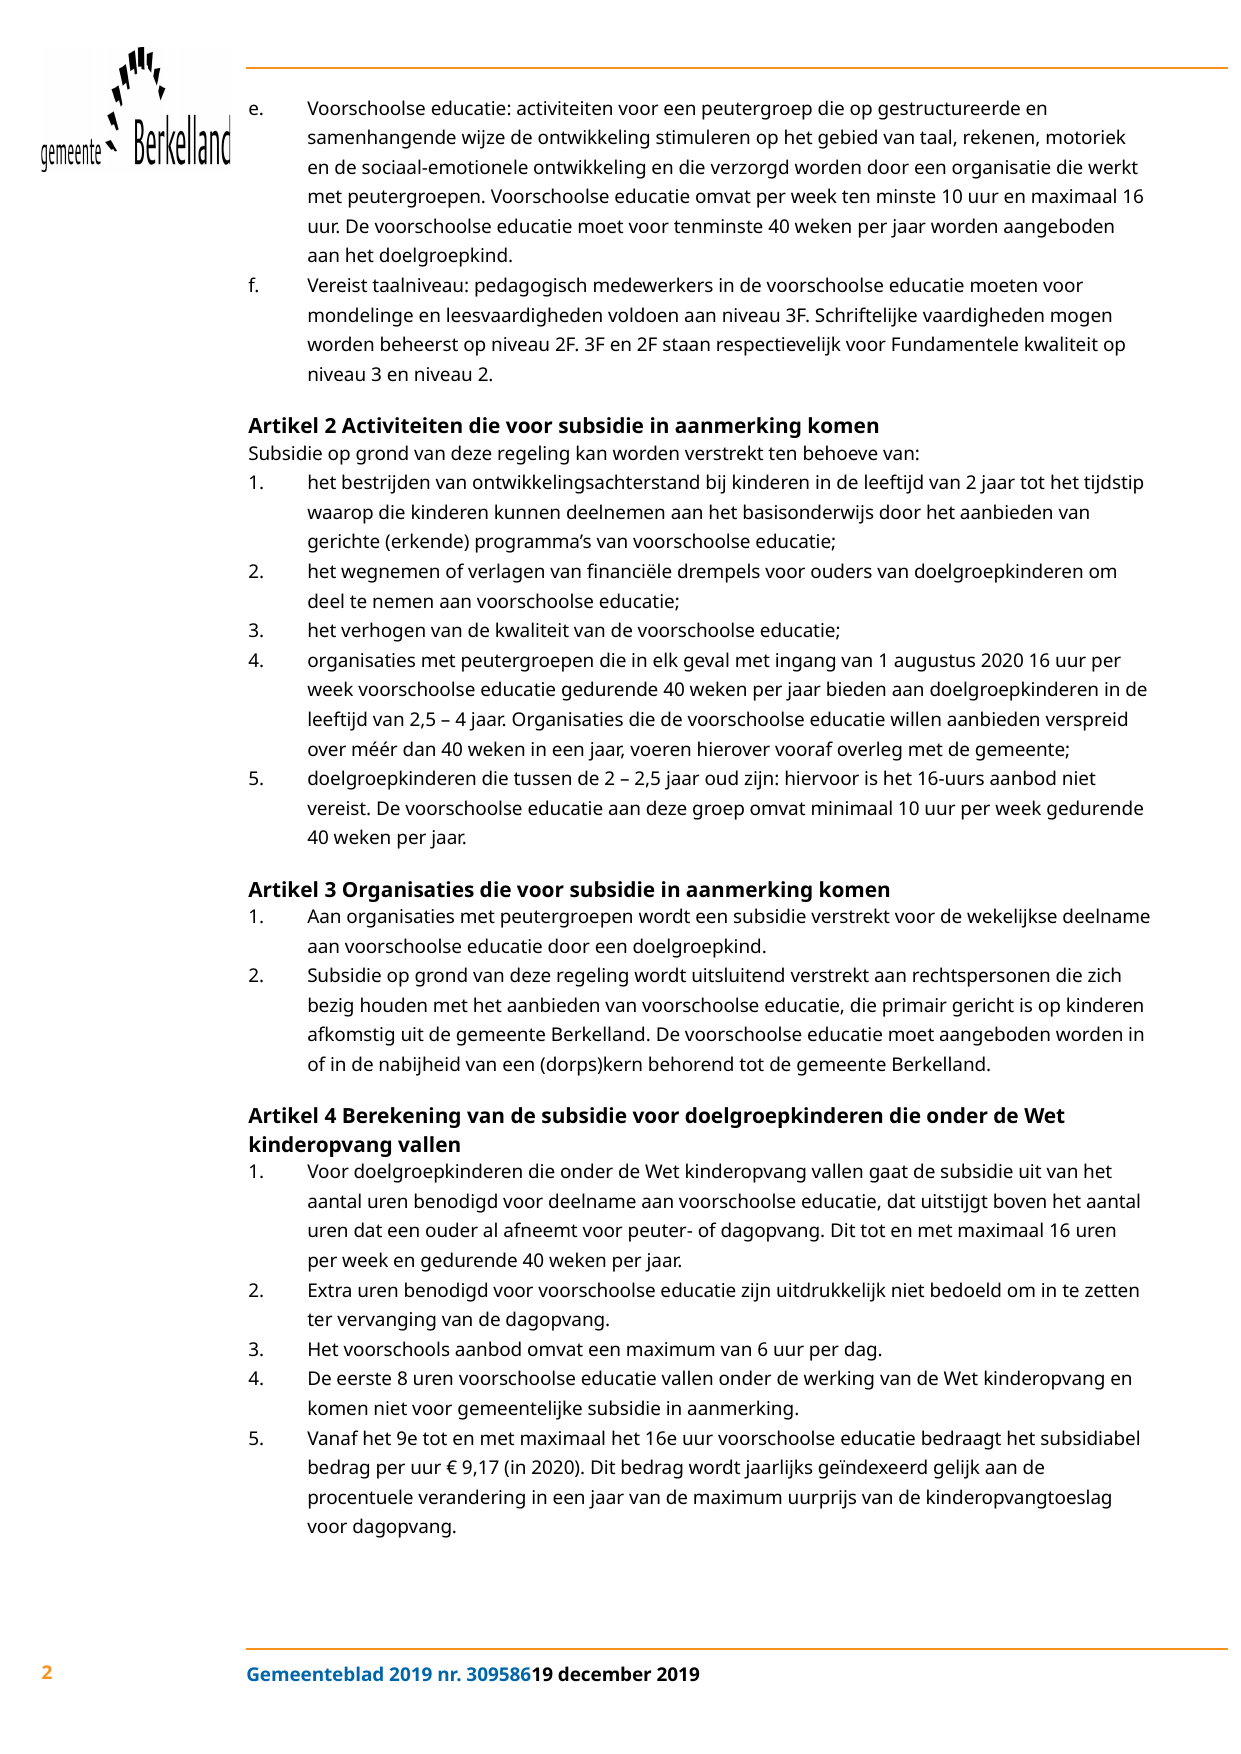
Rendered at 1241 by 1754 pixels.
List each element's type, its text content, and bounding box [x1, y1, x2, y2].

text Artikel 3 Organisaties die voor subsidie in aanmerking komen [248, 875, 1152, 903]
list Het voorschools aanbod omvat een maximum van 6 uur per dag. [248, 1336, 1152, 1362]
list De eerste 8 uren voorschoolse educatie vallen onder de werking van de Wet kinderopvang en komen niet voor gemeentelijke subsidie in aanmerking. [248, 1366, 1152, 1421]
list Vereist taalniveau: pedagogisch medewerkers in de voorschoolse educatie moeten voor mondelinge en leesvaardigheden voldoen aan niveau 3F. Schriftelijke vaardigheden mogen worden beheerst op niveau 2F. 3F en 2F staan respectievelijk voor Fundamentele kwaliteit op niveau 3 en niveau 2. [248, 272, 1152, 387]
list Voorschoolse educatie: activiteiten voor een peutergroep die op gestructureerde en samenhangende wijze de ontwikkeling stimuleren op het gebied van taal, rekenen, motoriek en de sociaal-emotionele ontwikkeling en die verzorgd worden door een organisatie die werkt met peutergroepen. Voorschoolse educatie omvat per week ten minste 10 uur en maximaal 16 uur. De voorschoolse educatie moet voor tenminste 40 weken per jaar worden aangeboden aan het doelgroepkind. [248, 95, 1152, 268]
list Extra uren benodigd voor voorschoolse educatie zijn uitdrukkelijk niet bedoeld om in te zetten ter vervanging van de dagopvang. [248, 1277, 1152, 1332]
text Subsidie op grond van deze regeling kan worden verstrekt ten behoeve van: [248, 440, 1152, 466]
list doelgroepkinderen die tussen de 2 – 2,5 jaar oud zijn: hiervoor is het 16-uurs aanbod niet vereist. De voorschoolse educatie aan deze groep omvat minimaal 10 uur per week gedurende 40 weken per jaar. [248, 765, 1152, 850]
list Vanaf het 9e tot en met maximaal het 16e uur voorschoolse educatie bedraagt het subsidiabel bedrag per uur € 9,17 (in 2020). Dit bedrag wordt jaarlijks geïndexeerd gelijk aan de procentuele verandering in een jaar van de maximum uurprijs van de kinderopvangtoeslag voor dagopvang. [248, 1425, 1152, 1539]
list het wegnemen of verlagen van financiële drempels voor ouders van doelgroepkinderen om deel te nemen aan voorschoolse educatie; [248, 558, 1152, 613]
text Artikel 2 Activiteiten die voor subsidie in aanmerking komen [248, 411, 1152, 440]
list Subsidie op grond van deze regeling wordt uitsluitend verstrekt aan rechtspersonen die zich bezig houden met het aanbieden van voorschoolse educatie, die primair gericht is op kinderen afkomstig uit de gemeente Berkelland. De voorschoolse educatie moet aangeboden worden in of in de nabijheid van een (dorps)kern behorend tot de gemeente Berkelland. [248, 962, 1152, 1077]
list organisaties met peutergroepen die in elk geval met ingang van 1 augustus 2020 16 uur per week voorschoolse educatie gedurende 40 weken per jaar bieden aan doelgroepkinderen in de leeftijd van 2,5 – 4 jaar. Organisaties die de voorschoolse educatie willen aanbieden verspreid over méér dan 40 weken in een jaar, voeren hierover vooraf overleg met de gemeente; [248, 647, 1152, 761]
picture [41, 47, 231, 172]
text Artikel 4 Berekening van de subsidie voor doelgroepkinderen die onder de Wet kinderopvang vallen [248, 1102, 1152, 1158]
list het bestrijden van ontwikkelingsachterstand bij kinderen in de leeftijd van 2 jaar tot het tijdstip waarop die kinderen kunnen deelnemen aan het basisonderwijs door het aanbieden van gerichte (erkende) programma’s van voorschoolse educatie; [248, 469, 1152, 554]
list Aan organisaties met peutergroepen wordt een subsidie verstrekt voor de wekelijkse deelname aan voorschoolse educatie door een doelgroepkind. [248, 903, 1152, 959]
list het verhogen van de kwaliteit van de voorschoolse educatie; [248, 617, 1152, 643]
list Voor doelgroepkinderen die onder de Wet kinderopvang vallen gaat de subsidie uit van het aantal uren benodigd voor deelname aan voorschoolse educatie, dat uitstijgt boven het aantal uren dat een ouder al afneemt voor peuter- of dagopvang. Dit tot en met maximaal 16 uren per week en gedurende 40 weken per jaar. [248, 1158, 1152, 1273]
